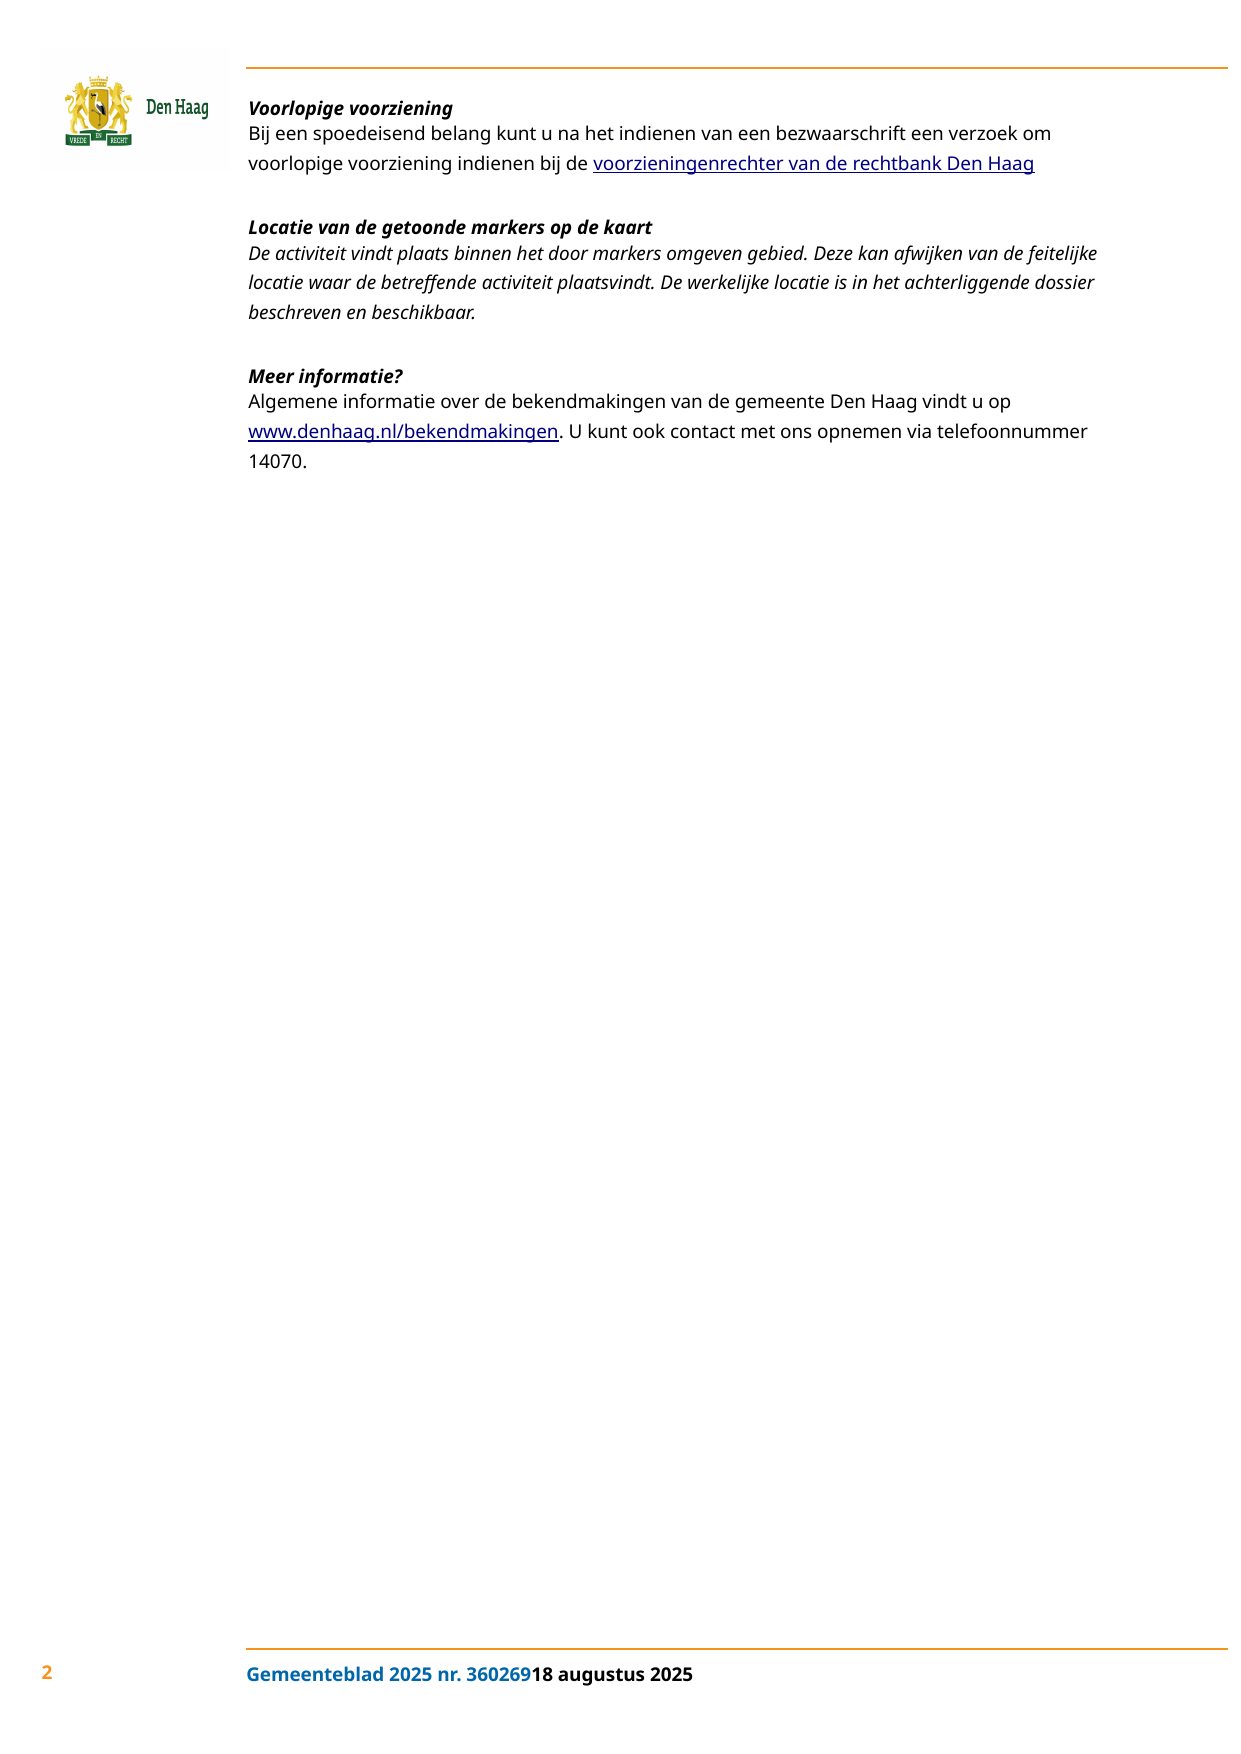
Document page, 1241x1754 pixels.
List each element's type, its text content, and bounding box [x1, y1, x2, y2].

picture [41, 47, 231, 172]
text Locatie van de getoonde markers op de kaart [248, 214, 1152, 240]
text Bij een spoedeisend belang kunt u na het indienen van een bezwaarschrift een verzoek om voorlopige voorziening indienen bij de voorzieningenrechter van de rechtbank Den Haag [248, 121, 1152, 176]
text Algemene informatie over de bekendmakingen van de gemeente Den Haag vindt u op www.denhaag.nl/bekendmakingen. U kunt ook contact met ons opnemen via telefoonnummer 14070. [248, 389, 1152, 473]
text De activiteit vindt plaats binnen het door markers omgeven gebied. Deze kan afwijken van de feitelijke locatie waar de betreffende activiteit plaatsvindt. De werkelijke locatie is in het achterliggende dossier beschreven en beschikbaar. [248, 240, 1152, 325]
text Meer informatie? [248, 363, 1152, 389]
text Voorlopige voorziening [248, 95, 1152, 121]
